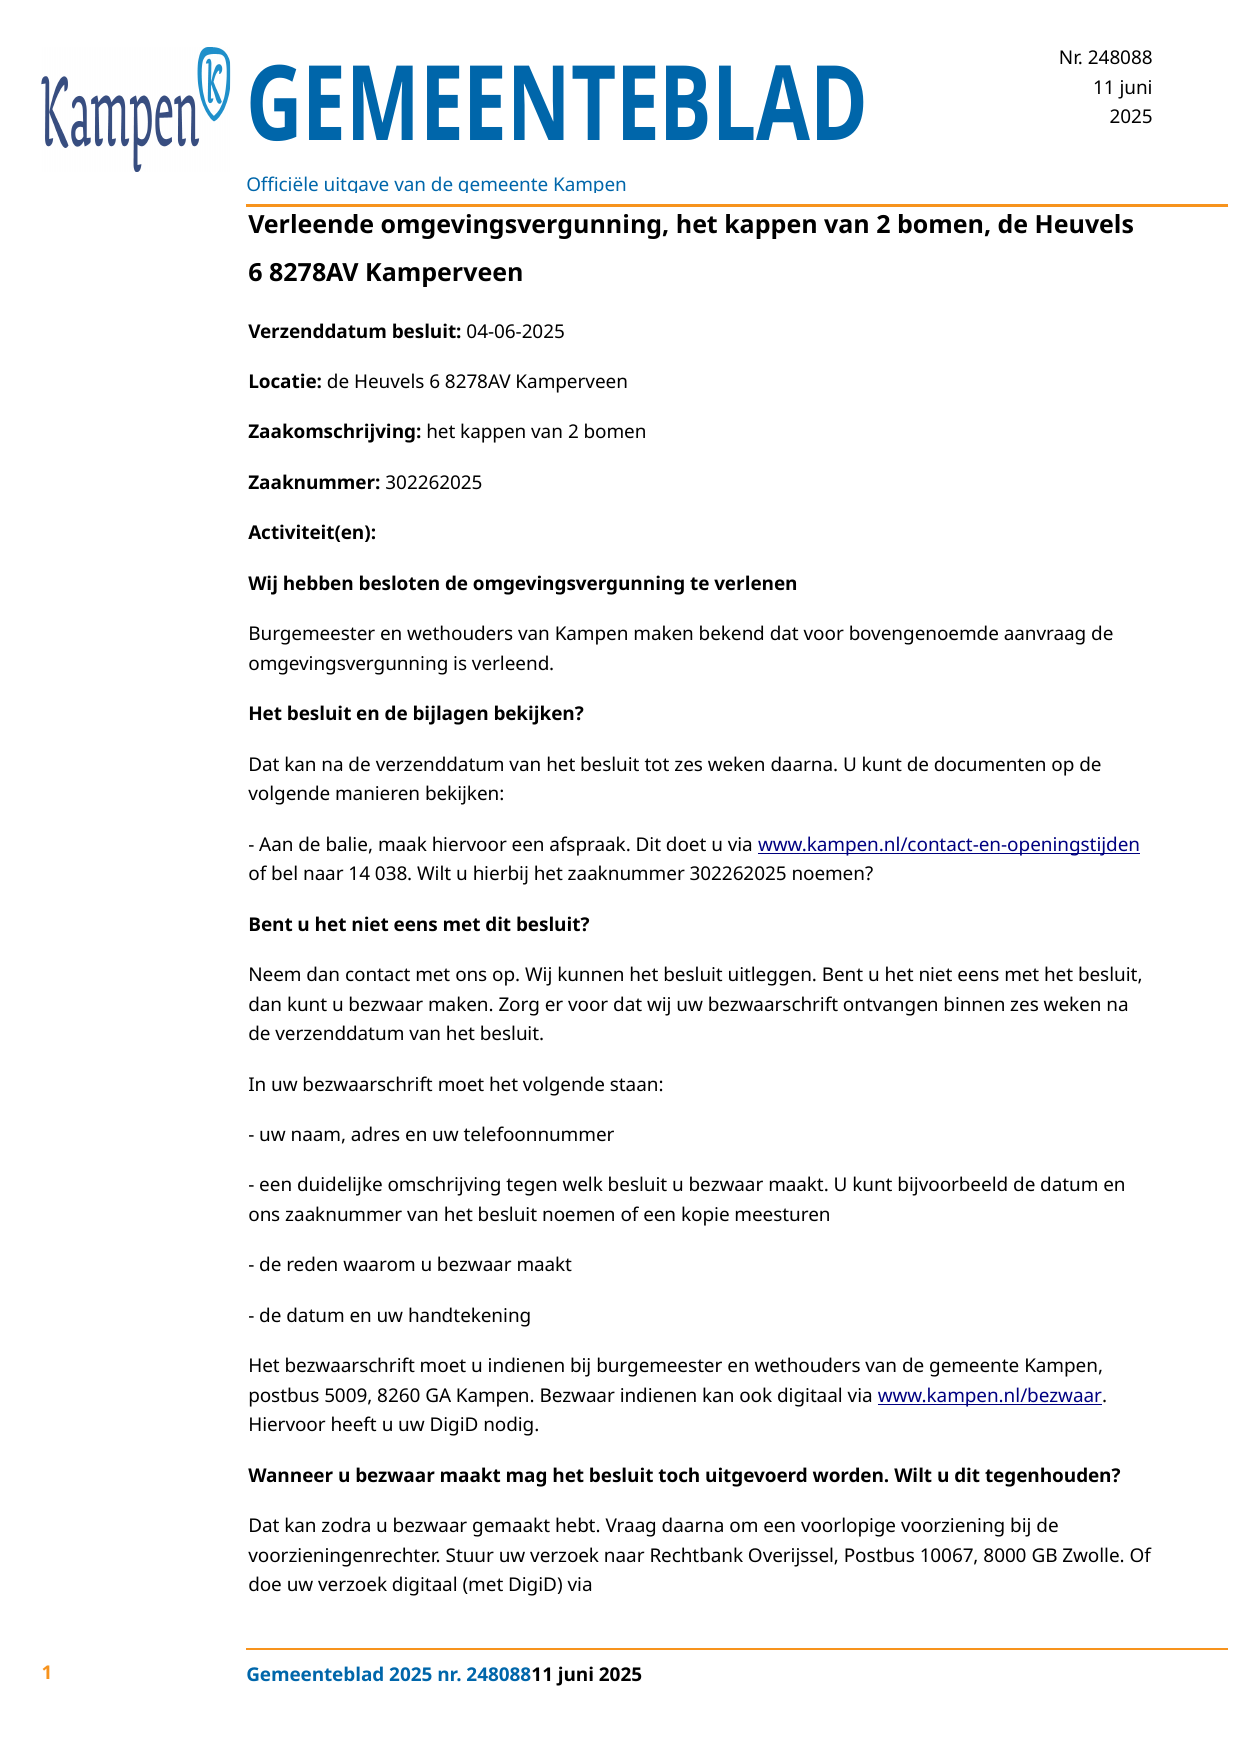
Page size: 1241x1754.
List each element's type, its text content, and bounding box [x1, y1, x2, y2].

text Zaakomschrijving: het kappen van 2 bomen [248, 419, 1152, 444]
text Dat kan zodra u bezwaar gemaakt hebt. Vraag daarna om een voorlopige voorziening bij de voorzieningenrechter. Stuur uw verzoek naar Rechtbank Overijssel, Postbus 10067, 8000 GB Zwolle. Of doe uw verzoek digitaal (met DigiD) via [248, 1512, 1152, 1597]
text Zaaknummer: 302262025 [248, 469, 1152, 495]
text In uw bezwaarschrift moet het volgende staan: [248, 1071, 1152, 1097]
text Locatie: de Heuvels 6 8278AV Kamperveen [248, 368, 1152, 394]
text Activiteit(en): [248, 519, 1152, 545]
text Verleende omgevingsvergunning, het kappen van 2 bomen, de Heuvels 6 8278AV Kamperveen [248, 207, 1152, 288]
text - de reden waarom u bezwaar maakt [248, 1252, 1152, 1277]
picture [41, 47, 231, 172]
text Dat kan na de verzenddatum van het besluit tot zes weken daarna. U kunt de documenten op de volgende manieren bekijken: [248, 751, 1152, 806]
text Het besluit en de bijlagen bekijken? [248, 700, 1152, 726]
text Bent u het niet eens met dit besluit? [248, 911, 1152, 937]
text Neem dan contact met ons op. Wij kunnen het besluit uitleggen. Bent u het niet eens met het besluit, dan kunt u bezwaar maken. Zorg er voor dat wij uw bezwaarschrift ontvangen binnen zes weken na de verzenddatum van het besluit. [248, 961, 1152, 1046]
text Verzenddatum besluit: 04-06-2025 [248, 318, 1152, 344]
text Wij hebben besloten de omgevingsvergunning te verlenen [248, 570, 1152, 596]
text Wanneer u bezwaar maakt mag het besluit toch uitgevoerd worden. Wilt u dit tegenhouden? [248, 1462, 1152, 1488]
text - de datum en uw handtekening [248, 1302, 1152, 1328]
text - Aan de balie, maak hiervoor een afspraak. Dit doet u via www.kampen.nl/contact-en-openingstijden of bel naar 14 038. Wilt u hierbij het zaaknummer 302262025 noemen? [248, 831, 1152, 886]
text - uw naam, adres en uw telefoonnummer [248, 1121, 1152, 1147]
text - een duidelijke omschrijving tegen welk besluit u bezwaar maakt. U kunt bijvoorbeeld de datum en ons zaaknummer van het besluit noemen of een kopie meesturen [248, 1172, 1152, 1227]
text Burgemeester en wethouders van Kampen maken bekend dat voor bovengenoemde aanvraag de omgevingsvergunning is verleend. [248, 620, 1152, 676]
text Het bezwaarschrift moet u indienen bij burgemeester en wethouders van de gemeente Kampen, postbus 5009, 8260 GA Kampen. Bezwaar indienen kan ook digitaal via www.kampen.nl/bezwaar. Hiervoor heeft u uw DigiD nodig. [248, 1352, 1152, 1437]
